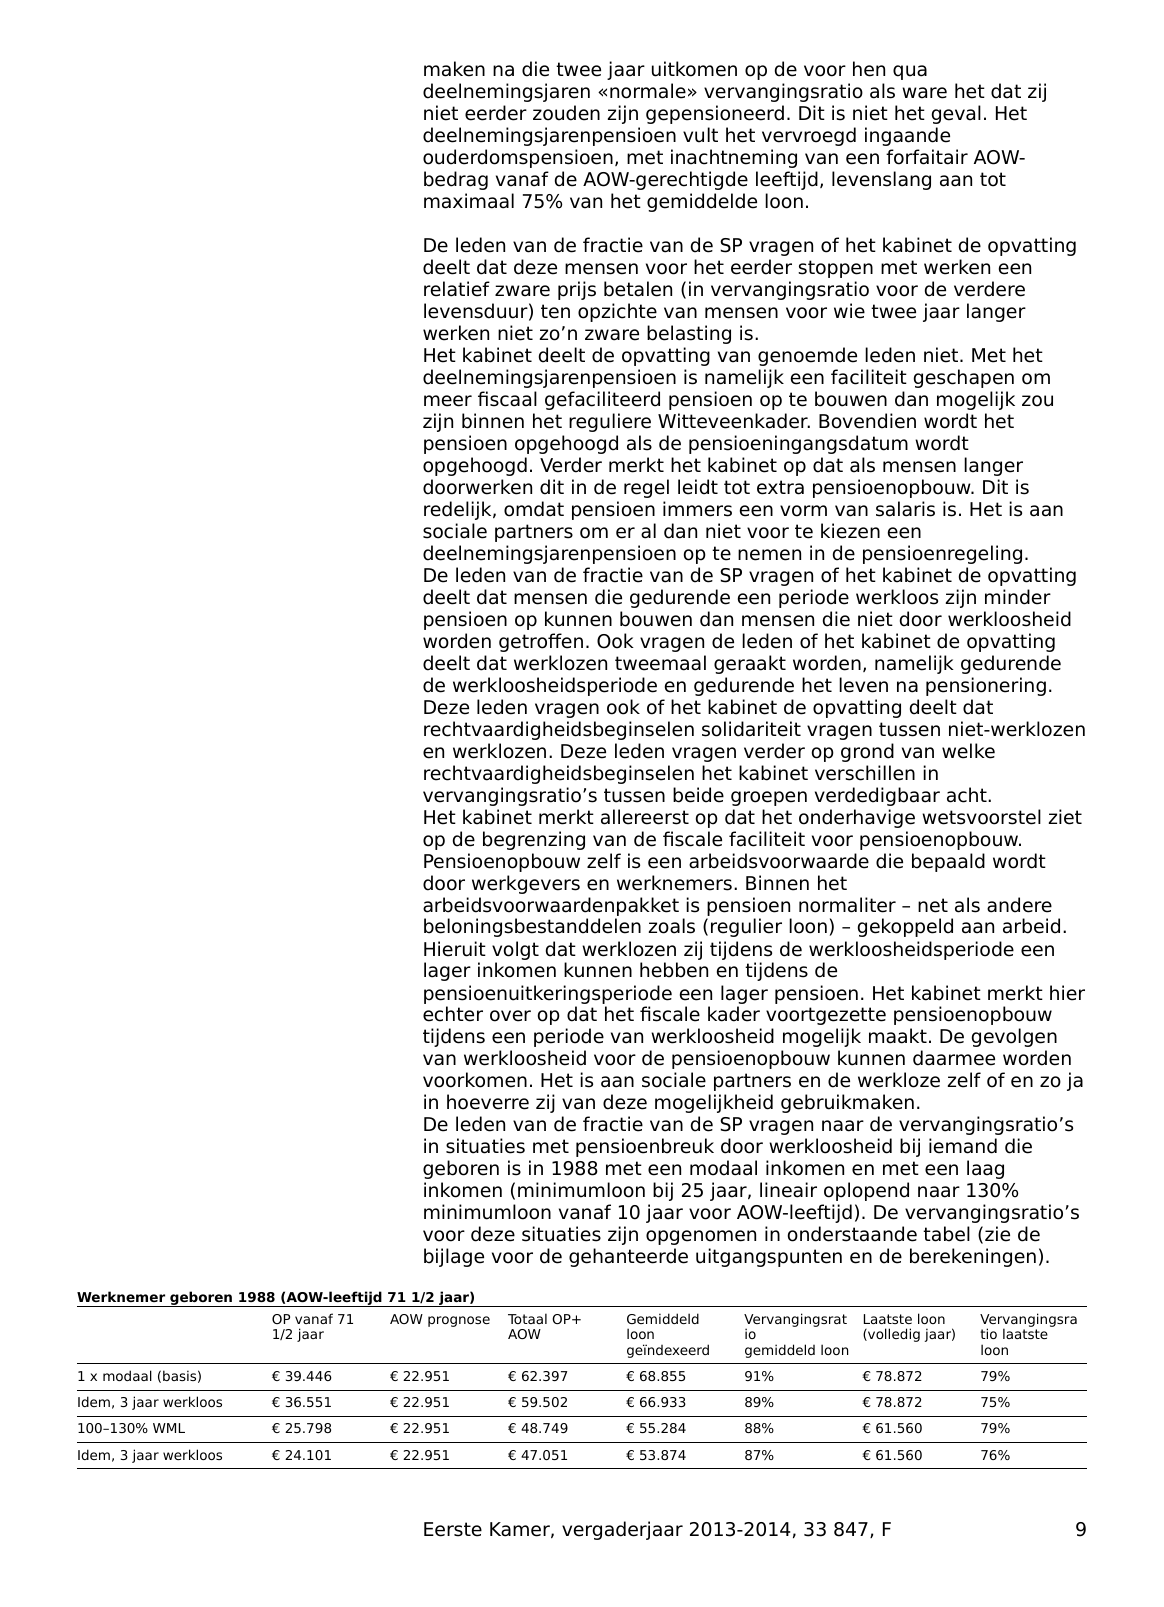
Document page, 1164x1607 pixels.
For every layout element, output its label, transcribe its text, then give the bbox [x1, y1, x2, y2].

table_header Werknemer geboren 1988 (AOW-leeftijd 71 1/2 jaar) [77, 1290, 1087, 1306]
table_cell € 78.872 [856, 1391, 974, 1416]
text De leden van de fractie van de SP vragen naar de vervangingsratio’s in situaties met pensioenbreuk door werkloosheid bij iemand die geboren is in 1988 met een modaal inkomen en met een laag inkomen (minimumloon bij 25 jaar, lineair oplopend naar 130% minimumloon vanaf 10 jaar voor AOW-leeftijd). De vervangingsratio’s voor deze situaties zijn opgenomen in onderstaande tabel (zie de bijlage voor de gehanteerde uitgangspunten en de berekeningen). [422, 1114, 1087, 1268]
table_cell AOW prognose [384, 1307, 502, 1363]
table_cell Idem, 3 jaar werkloos [77, 1443, 266, 1468]
table_cell € 61.560 [856, 1443, 974, 1468]
table_cell Totaal OP+ AOW [502, 1307, 620, 1363]
text Het kabinet deelt de opvatting van genoemde leden niet. Met het deelnemingsjarenpensioen is namelijk een faciliteit geschapen om meer fiscaal gefaciliteerd pensioen op te bouwen dan mogelijk zou zijn binnen het reguliere Witteveenkader. Bovendien wordt het pensioen opgehoogd als de pensioeningangsdatum wordt opgehoogd. Verder merkt het kabinet op dat als mensen langer doorwerken dit in de regel leidt tot extra pensioenopbouw. Dit is redelijk, omdat pensioen immers een vorm van salaris is. Het is aan sociale partners om er al dan niet voor te kiezen een deelnemingsjarenpensioen op te nemen in de pensioenregeling. [422, 345, 1087, 565]
table_cell € 66.933 [620, 1391, 738, 1416]
table_cell Laatste loon (volledig jaar) [856, 1307, 974, 1363]
table_cell € 61.560 [856, 1417, 974, 1442]
table_cell 75% [974, 1391, 1087, 1416]
text De leden van de fractie van de SP vragen of het kabinet de opvatting deelt dat deze mensen voor het eerder stoppen met werken een relatief zware prijs betalen (in vervangingsratio voor de verdere levensduur) ten opzichte van mensen voor wie twee jaar langer werken niet zo’n zware belasting is. [422, 235, 1087, 345]
text De leden van de fractie van de SP vragen of het kabinet de opvatting deelt dat mensen die gedurende een periode werkloos zijn minder pensioen op kunnen bouwen dan mensen die niet door werkloosheid worden getroffen. Ook vragen de leden of het kabinet de opvatting deelt dat werklozen tweemaal geraakt worden, namelijk gedurende de werkloosheidsperiode en gedurende het leven na pensionering. Deze leden vragen ook of het kabinet de opvatting deelt dat rechtvaardigheidsbeginselen solidariteit vragen tussen niet-werklozen en werklozen. Deze leden vragen verder op grond van welke rechtvaardigheidsbeginselen het kabinet verschillen in vervangingsratio’s tussen beide groepen verdedigbaar acht. [422, 565, 1087, 807]
table_cell Vervangingsratio laatste loon [974, 1307, 1087, 1363]
table_cell 100–130% WML [77, 1417, 266, 1442]
table_cell Idem, 3 jaar werkloos [77, 1391, 266, 1416]
table_cell € 55.284 [620, 1417, 738, 1442]
table_cell € 48.749 [502, 1417, 620, 1442]
table_cell 79% [974, 1364, 1087, 1389]
table_cell € 22.951 [384, 1417, 502, 1442]
table_cell € 59.502 [502, 1391, 620, 1416]
table_cell 1 x modaal (basis) [77, 1364, 266, 1389]
table_cell € 25.798 [266, 1417, 384, 1442]
table_cell € 68.855 [620, 1364, 738, 1389]
table_cell € 24.101 [266, 1443, 384, 1468]
table_cell Vervangingsratio gemiddeld loon [738, 1307, 856, 1363]
table_cell 89% [738, 1391, 856, 1416]
table_cell € 39.446 [266, 1364, 384, 1389]
table_cell € 47.051 [502, 1443, 620, 1468]
table_cell 79% [974, 1417, 1087, 1442]
table_cell € 22.951 [384, 1364, 502, 1389]
table_cell € 22.951 [384, 1391, 502, 1416]
table_cell 88% [738, 1417, 856, 1442]
table_cell [77, 1307, 266, 1363]
table_cell Gemiddeld loon geïndexeerd [620, 1307, 738, 1363]
table_cell 91% [738, 1364, 856, 1389]
table_cell 76% [974, 1443, 1087, 1468]
table_cell OP vanaf 71 1/2 jaar [266, 1307, 384, 1363]
text Het kabinet merkt allereerst op dat het onderhavige wetsvoorstel ziet op de begrenzing van de fiscale faciliteit voor pensioenopbouw. Pensioenopbouw zelf is een arbeidsvoorwaarde die bepaald wordt door werkgevers en werknemers. Binnen het arbeidsvoorwaardenpakket is pensioen normaliter – net als andere beloningsbestanddelen zoals (regulier loon) – gekoppeld aan arbeid. Hieruit volgt dat werklozen zij tijdens de werkloosheidsperiode een lager inkomen kunnen hebben en tijdens de pensioenuitkeringsperiode een lager pensioen. Het kabinet merkt hier echter over op dat het fiscale kader voortgezette pensioenopbouw tijdens een periode van werkloosheid mogelijk maakt. De gevolgen van werkloosheid voor de pensioenopbouw kunnen daarmee worden voorkomen. Het is aan sociale partners en de werkloze zelf of en zo ja in hoeverre zij van deze mogelijkheid gebruikmaken. [422, 807, 1087, 1114]
table_cell € 36.551 [266, 1391, 384, 1416]
table_cell € 53.874 [620, 1443, 738, 1468]
table_cell 87% [738, 1443, 856, 1468]
table_cell € 62.397 [502, 1364, 620, 1389]
table_cell € 22.951 [384, 1443, 502, 1468]
text maken na die twee jaar uitkomen op de voor hen qua deelnemingsjaren «normale» vervangingsratio als ware het dat zij niet eerder zouden zijn gepensioneerd. Dit is niet het geval. Het deelnemingsjarenpensioen vult het vervroegd ingaande ouderdomspensioen, met inachtneming van een forfaitair AOW-bedrag vanaf de AOW-gerechtigde leeftijd, levenslang aan tot maximaal 75% van het gemiddelde loon. [422, 59, 1087, 213]
table_cell € 78.872 [856, 1364, 974, 1389]
